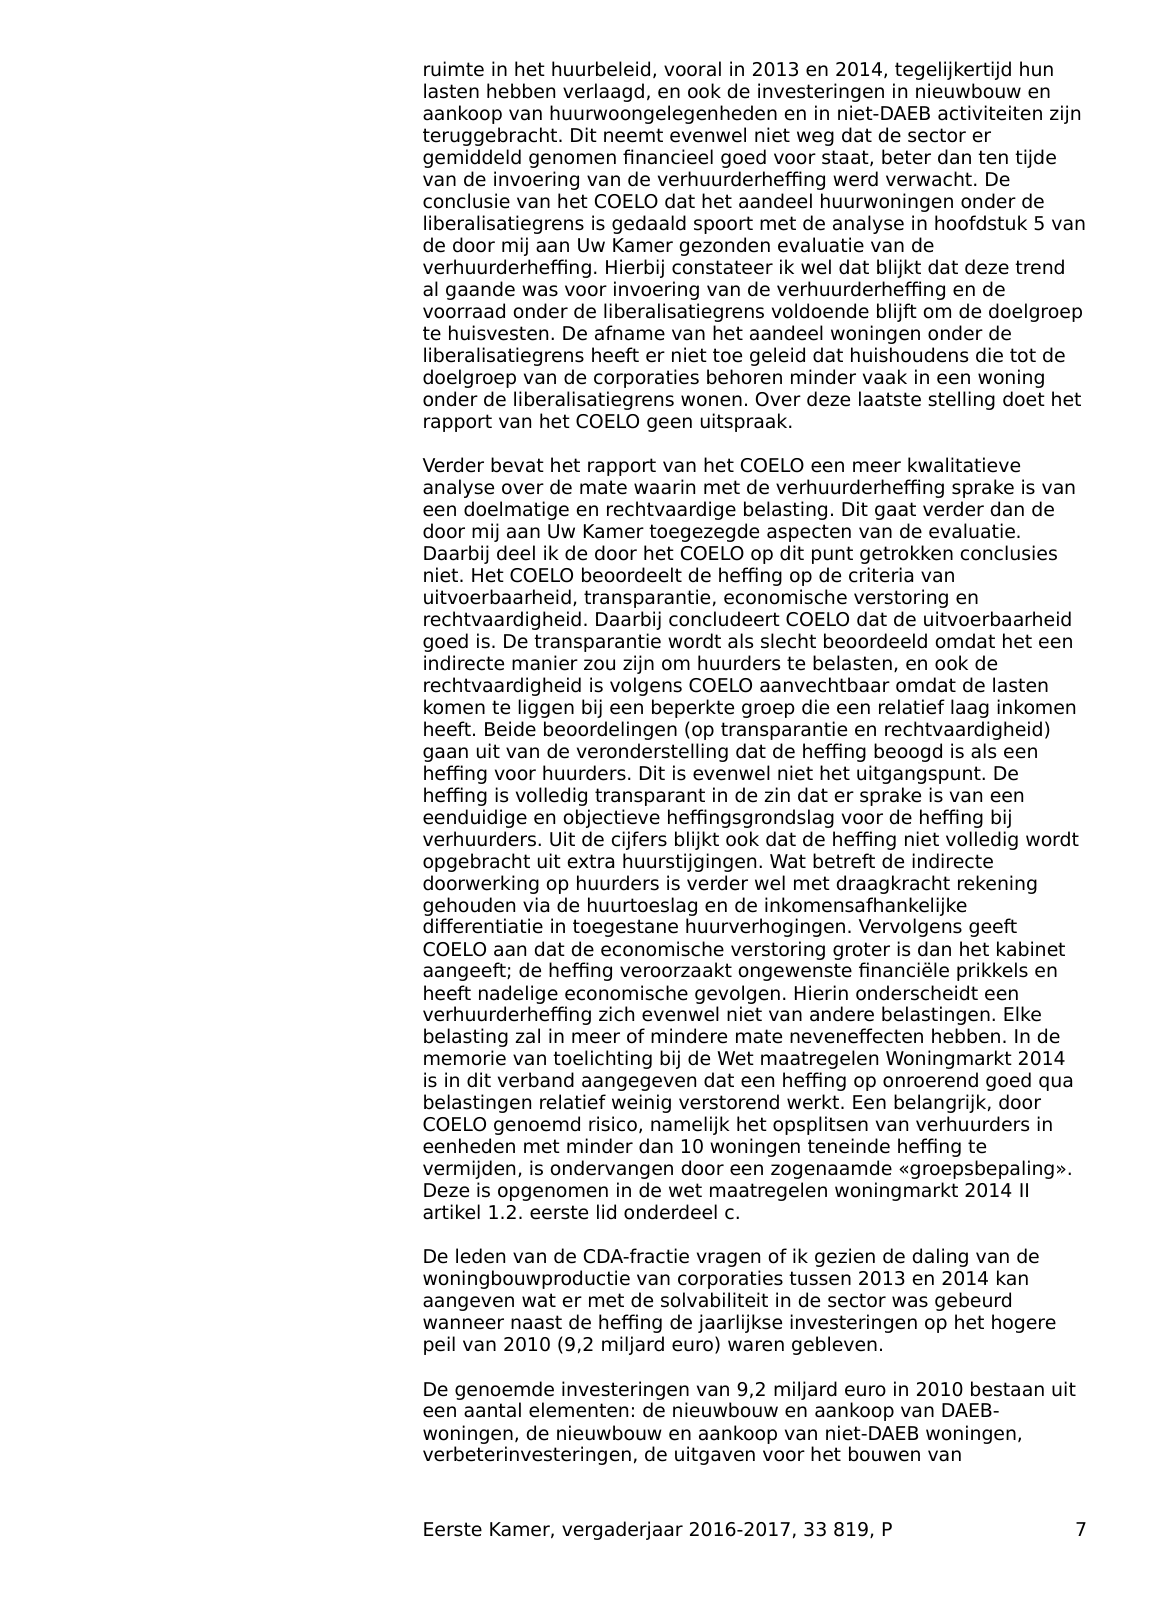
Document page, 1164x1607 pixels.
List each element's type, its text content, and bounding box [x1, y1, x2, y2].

text ruimte in het huurbeleid, vooral in 2013 en 2014, tegelijkertijd hun lasten hebben verlaagd, en ook de investeringen in nieuwbouw en aankoop van huurwoongelegenheden en in niet-DAEB activiteiten zijn teruggebracht. Dit neemt evenwel niet weg dat de sector er gemiddeld genomen financieel goed voor staat, beter dan ten tijde van de invoering van de verhuurderheffing werd verwacht. De conclusie van het COELO dat het aandeel huurwoningen onder de liberalisatiegrens is gedaald spoort met de analyse in hoofdstuk 5 van de door mij aan Uw Kamer gezonden evaluatie van de verhuurderheffing. Hierbij constateer ik wel dat blijkt dat deze trend al gaande was voor invoering van de verhuurderheffing en de voorraad onder de liberalisatiegrens voldoende blijft om de doelgroep te huisvesten. De afname van het aandeel woningen onder de liberalisatiegrens heeft er niet toe geleid dat huishoudens die tot de doelgroep van de corporaties behoren minder vaak in een woning onder de liberalisatiegrens wonen. Over deze laatste stelling doet het rapport van het COELO geen uitspraak. [422, 59, 1087, 433]
text De leden van de CDA-fractie vragen of ik gezien de daling van de woningbouwproductie van corporaties tussen 2013 en 2014 kan aangeven wat er met de solvabiliteit in de sector was gebeurd wanneer naast de heffing de jaarlijkse investeringen op het hogere peil van 2010 (9,2 miljard euro) waren gebleven. [422, 1246, 1087, 1356]
text Verder bevat het rapport van het COELO een meer kwalitatieve analyse over de mate waarin met de verhuurderheffing sprake is van een doelmatige en rechtvaardige belasting. Dit gaat verder dan de door mij aan Uw Kamer toegezegde aspecten van de evaluatie. Daarbij deel ik de door het COELO op dit punt getrokken conclusies niet. Het COELO beoordeelt de heffing op de criteria van uitvoerbaarheid, transparantie, economische verstoring en rechtvaardigheid. Daarbij concludeert COELO dat de uitvoerbaarheid goed is. De transparantie wordt als slecht beoordeeld omdat het een indirecte manier zou zijn om huurders te belasten, en ook de rechtvaardigheid is volgens COELO aanvechtbaar omdat de lasten komen te liggen bij een beperkte groep die een relatief laag inkomen heeft. Beide beoordelingen (op transparantie en rechtvaardigheid) gaan uit van de veronderstelling dat de heffing beoogd is als een heffing voor huurders. Dit is evenwel niet het uitgangspunt. De heffing is volledig transparant in de zin dat er sprake is van een eenduidige en objectieve heffingsgrondslag voor de heffing bij verhuurders. Uit de cijfers blijkt ook dat de heffing niet volledig wordt opgebracht uit extra huurstijgingen. Wat betreft de indirecte doorwerking op huurders is verder wel met draagkracht rekening gehouden via de huurtoeslag en de inkomensafhankelijke differentiatie in toegestane huurverhogingen. Vervolgens geeft COELO aan dat de economische verstoring groter is dan het kabinet aangeeft; de heffing veroorzaakt ongewenste financiële prikkels en heeft nadelige economische gevolgen. Hierin onderscheidt een verhuurderheffing zich evenwel niet van andere belastingen. Elke belasting zal in meer of mindere mate neveneffecten hebben. In de memorie van toelichting bij de Wet maatregelen Woningmarkt 2014 is in dit verband aangegeven dat een heffing op onroerend goed qua belastingen relatief weinig verstorend werkt. Een belangrijk, door COELO genoemd risico, namelijk het opsplitsen van verhuurders in eenheden met minder dan 10 woningen teneinde heffing te vermijden, is ondervangen door een zogenaamde «groepsbepaling». Deze is opgenomen in de wet maatregelen woningmarkt 2014 II artikel 1.2. eerste lid onderdeel c. [422, 455, 1087, 1224]
text De genoemde investeringen van 9,2 miljard euro in 2010 bestaan uit een aantal elementen: de nieuwbouw en aankoop van DAEB-woningen, de nieuwbouw en aankoop van niet-DAEB woningen, verbeterinvesteringen, de uitgaven voor het bouwen van [422, 1378, 1087, 1466]
